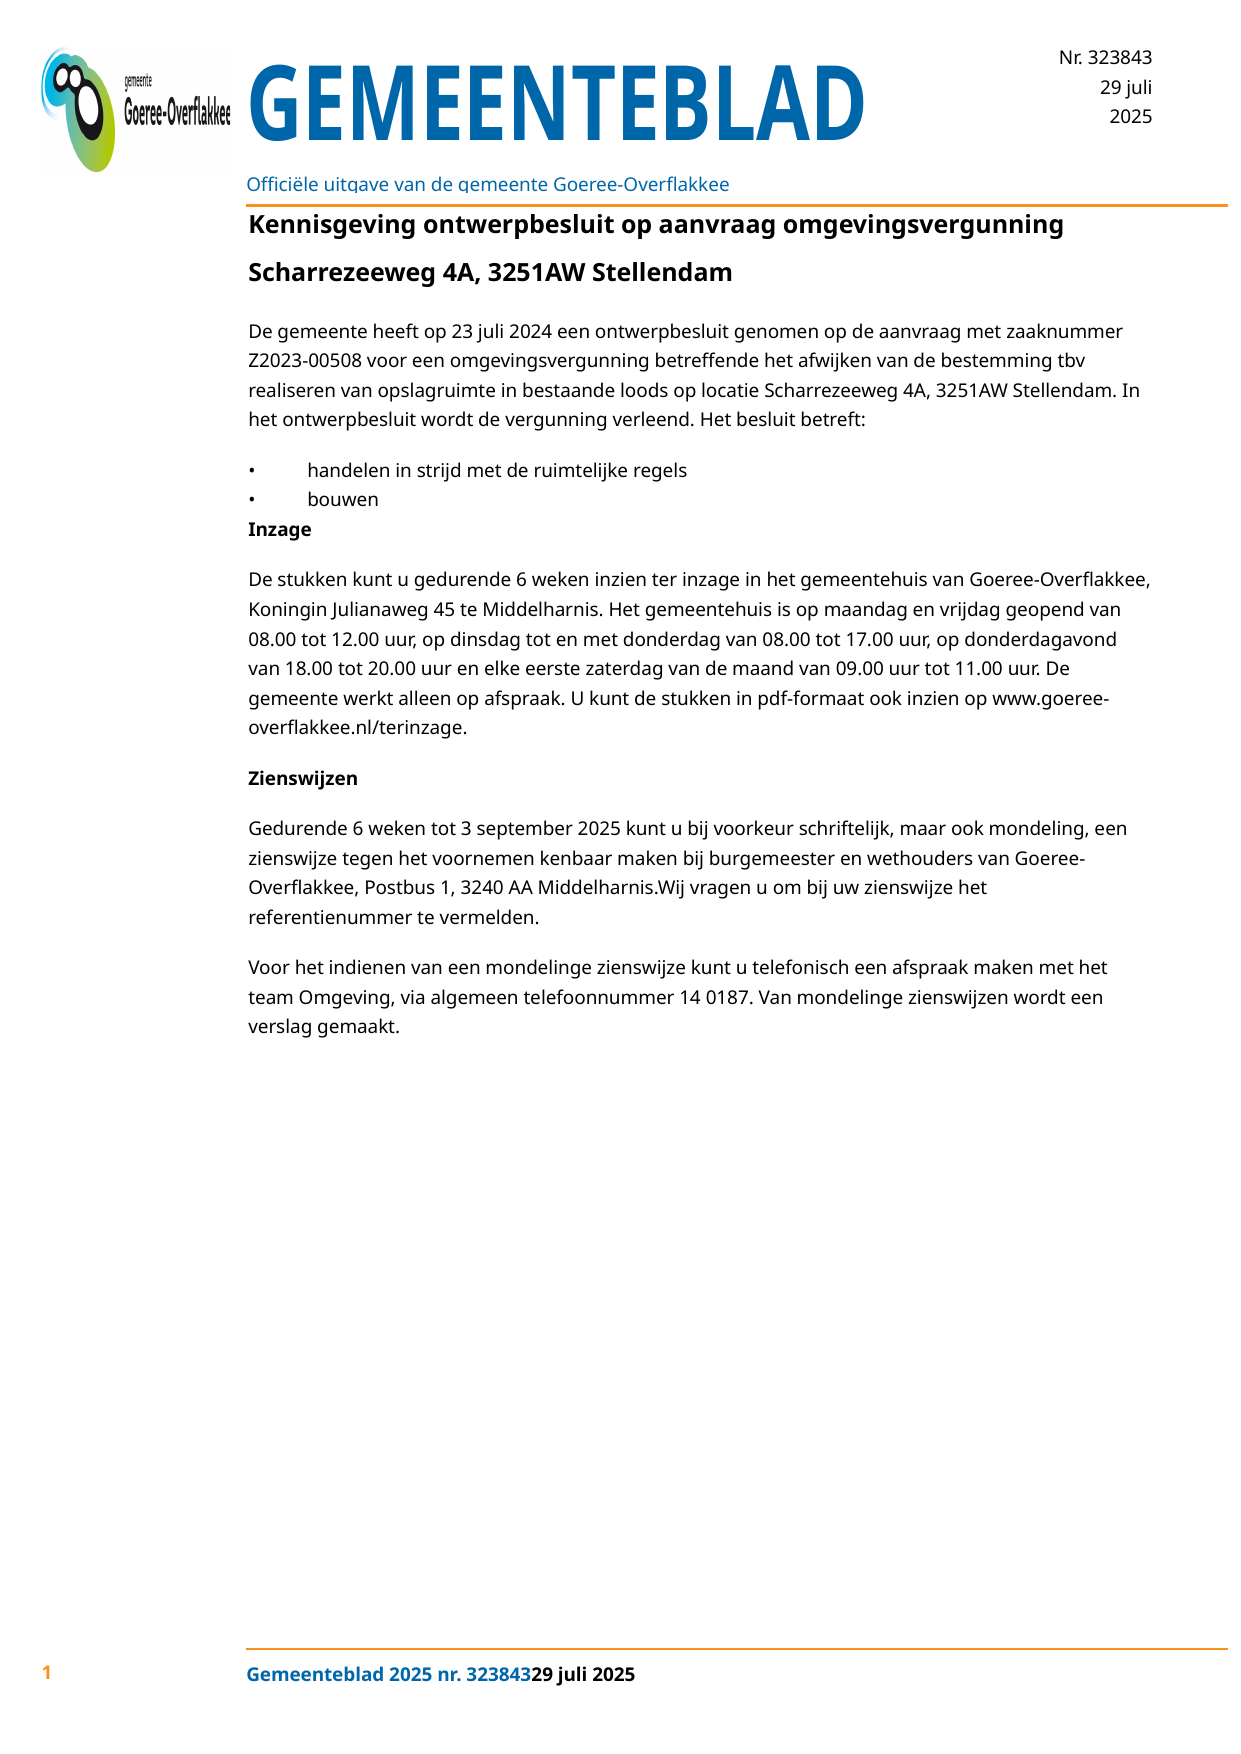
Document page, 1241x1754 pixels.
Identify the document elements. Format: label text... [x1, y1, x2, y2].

list handelen in strijd met de ruimtelijke regels [248, 457, 1152, 483]
picture [41, 47, 231, 172]
text Kennisgeving ontwerpbesluit op aanvraag omgevingsvergunning Scharrezeeweg 4A, 3251AW Stellendam [248, 207, 1152, 288]
text Zienswijzen [248, 765, 1152, 791]
text De gemeente heeft op 23 juli 2024 een ontwerpbesluit genomen op de aanvraag met zaaknummer Z2023-00508 voor een omgevingsvergunning betreffende het afwijken van de bestemming tbv realiseren van opslagruimte in bestaande loods op locatie Scharrezeeweg 4A, 3251AW Stellendam. In het ontwerpbesluit wordt de vergunning verleend. Het besluit betreft: [248, 318, 1152, 432]
text Voor het indienen van een mondelinge zienswijze kunt u telefonisch een afspraak maken met het team Omgeving, via algemeen telefoonnummer 14 0187. Van mondelinge zienswijzen wordt een verslag gemaakt. [248, 954, 1152, 1039]
text De stukken kunt u gedurende 6 weken inzien ter inzage in het gemeentehuis van Goeree-Overflakkee, Koningin Julianaweg 45 te Middelharnis. Het gemeentehuis is op maandag en vrijdag geopend van 08.00 tot 12.00 uur, op dinsdag tot en met donderdag van 08.00 tot 17.00 uur, op donderdagavond van 18.00 tot 20.00 uur en elke eerste zaterdag van de maand van 09.00 uur tot 11.00 uur. De gemeente werkt alleen op afspraak. U kunt de stukken in pdf-formaat ook inzien op www.goeree-overflakkee.nl/terinzage. [248, 567, 1152, 740]
text Inzage [248, 516, 1152, 542]
list bouwen [248, 487, 1152, 512]
text Gedurende 6 weken tot 3 september 2025 kunt u bij voorkeur schriftelijk, maar ook mondeling, een zienswijze tegen het voornemen kenbaar maken bij burgemeester en wethouders van Goeree-Overflakkee, Postbus 1, 3240 AA Middelharnis.Wij vragen u om bij uw zienswijze het referentienummer te vermelden. [248, 815, 1152, 930]
